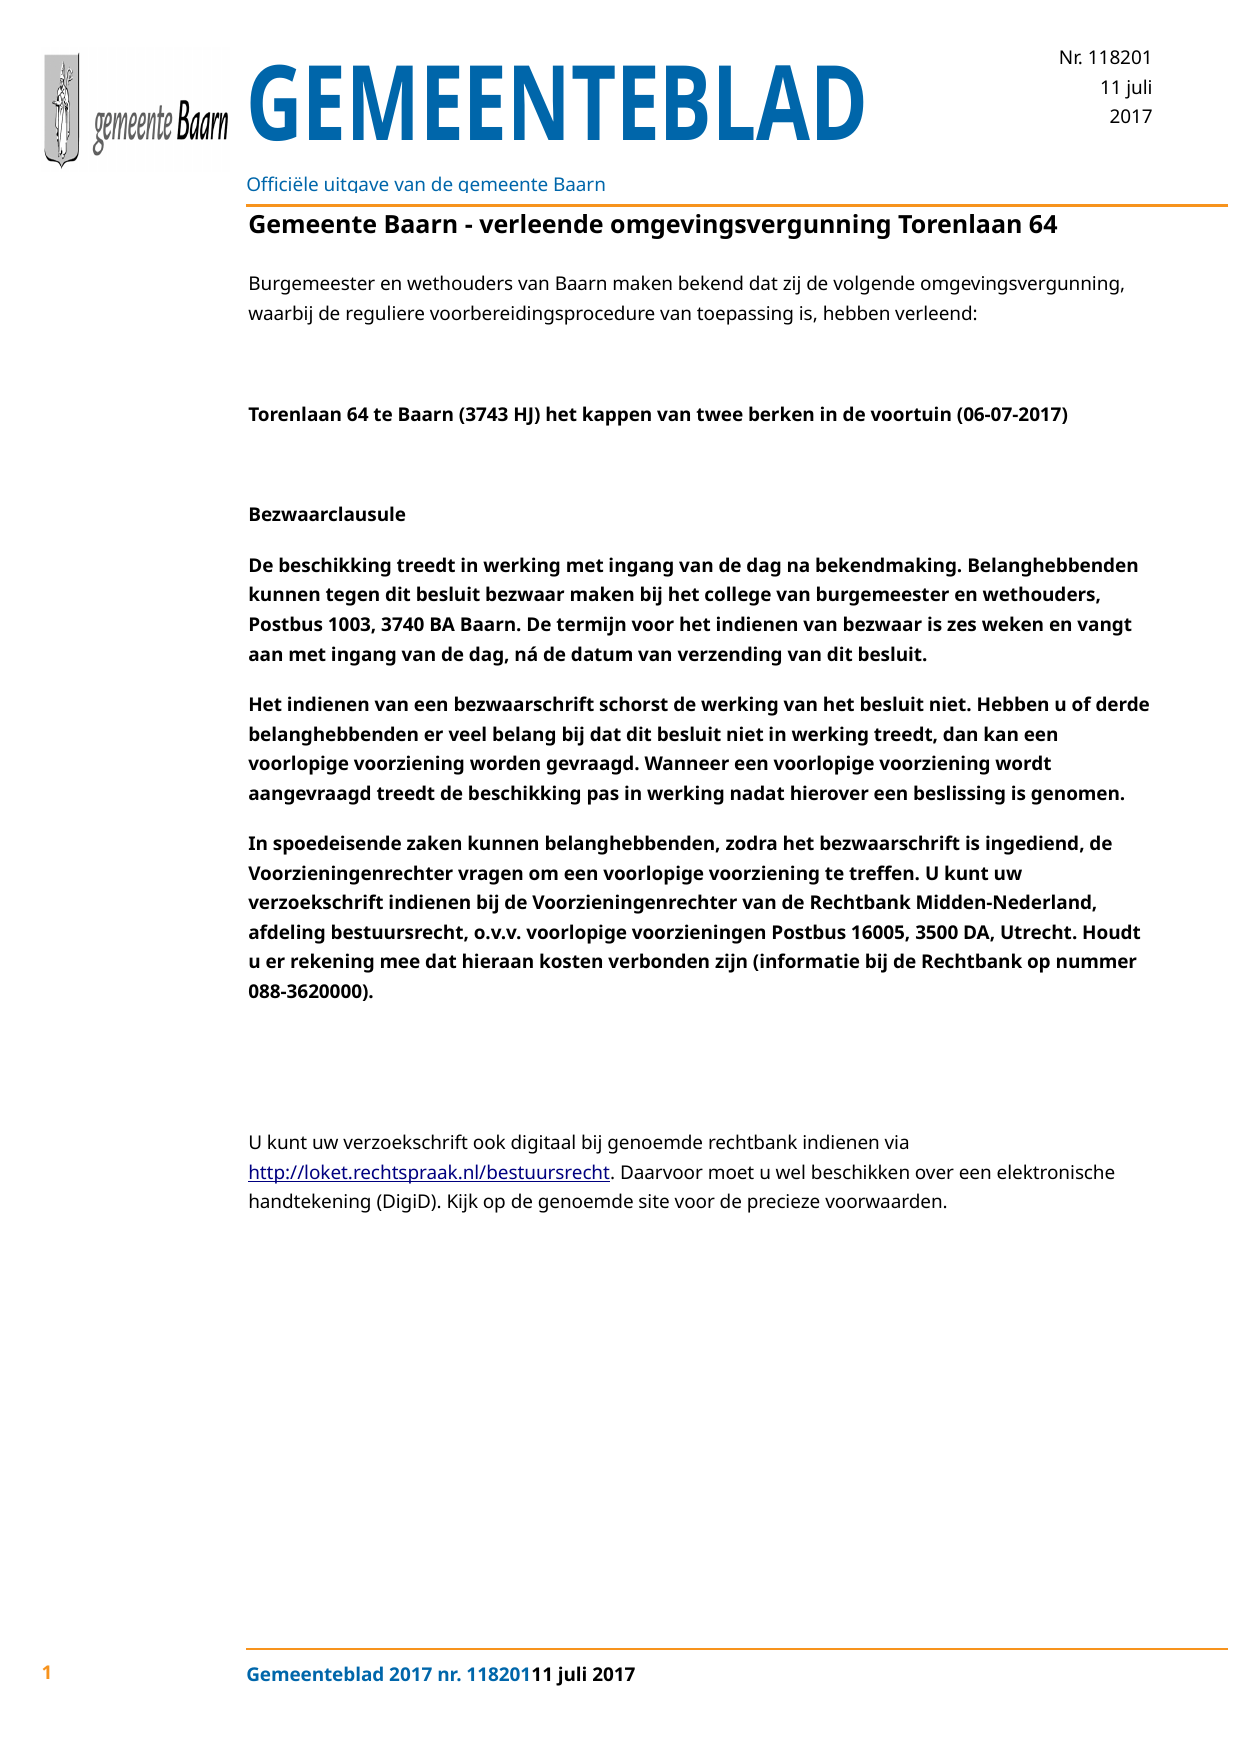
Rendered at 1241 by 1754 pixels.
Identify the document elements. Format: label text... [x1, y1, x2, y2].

text Gemeente Baarn - verleende omgevingsvergunning Torenlaan 64 [248, 207, 1152, 241]
text Torenlaan 64 te Baarn (3743 HJ) het kappen van twee berken in de voortuin (06-07-2017) [248, 401, 1152, 426]
picture [41, 47, 231, 172]
text In spoedeisende zaken kunnen belanghebbenden, zodra het bezwaarschrift is ingediend, de Voorzieningenrechter vragen om een voorlopige voorziening te treffen. U kunt uw verzoekschrift indienen bij de Voorzieningenrechter van de Rechtbank Midden-Nederland, afdeling bestuursrecht, o.v.v. voorlopige voorzieningen Postbus 16005, 3500 DA, Utrecht. Houdt u er rekening mee dat hieraan kosten verbonden zijn (informatie bij de Rechtbank op nummer 088-3620000). [248, 830, 1152, 1004]
text Het indienen van een bezwaarschrift schorst de werking van het besluit niet. Hebben u of derde belanghebbenden er veel belang bij dat dit besluit niet in werking treedt, dan kan een voorlopige voorziening worden gevraagd. Wanneer een voorlopige voorziening wordt aangevraagd treedt de beschikking pas in werking nadat hierover een beslissing is genomen. [248, 691, 1152, 806]
text Burgemeester en wethouders van Baarn maken bekend dat zij de volgende omgevingsvergunning, waarbij de reguliere voorbereidingsprocedure van toepassing is, hebben verleend: [248, 270, 1152, 326]
text U kunt uw verzoekschrift ook digitaal bij genoemde rechtbank indienen via http://loket.rechtspraak.nl/bestuursrecht. Daarvoor moet u wel beschikken over een elektronische handtekening (DigiD). Kijk op de genoemde site voor de precieze voorwaarden. [248, 1129, 1152, 1214]
text Bezwaarclausule [248, 502, 1152, 527]
text De beschikking treedt in werking met ingang van de dag na bekendmaking. Belanghebbenden kunnen tegen dit besluit bezwaar maken bij het college van burgemeester en wethouders, Postbus 1003, 3740 BA Baarn. De termijn voor het indienen van bezwaar is zes weken en vangt aan met ingang van de dag, ná de datum van verzending van dit besluit. [248, 552, 1152, 666]
